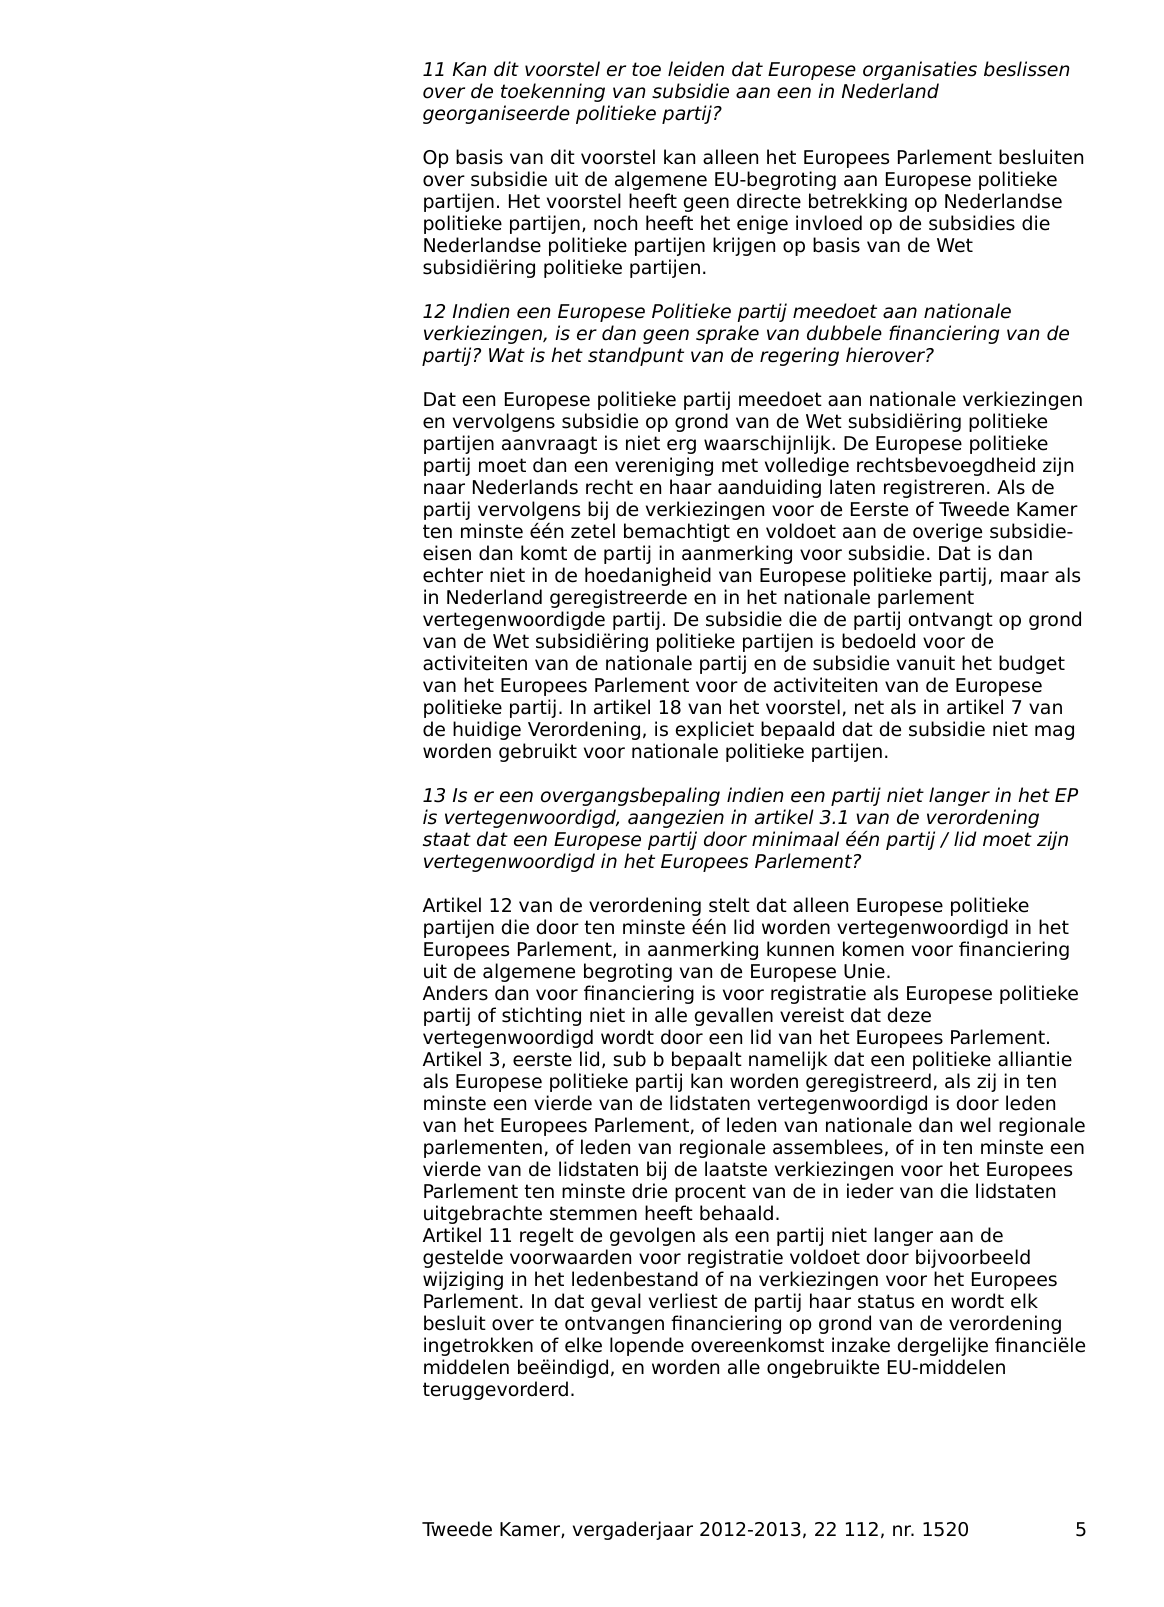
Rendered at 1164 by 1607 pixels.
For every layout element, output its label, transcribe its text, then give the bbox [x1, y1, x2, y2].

text Dat een Europese politieke partij meedoet aan nationale verkiezingen en vervolgens subsidie op grond van de Wet subsidiëring politieke partijen aanvraagt is niet erg waarschijnlijk. De Europese politieke partij moet dan een vereniging met volledige rechtsbevoegdheid zijn naar Nederlands recht en haar aanduiding laten registreren. Als de partij vervolgens bij de verkiezingen voor de Eerste of Tweede Kamer ten minste één zetel bemachtigt en voldoet aan de overige subsidie-eisen dan komt de partij in aanmerking voor subsidie. Dat is dan echter niet in de hoedanigheid van Europese politieke partij, maar als in Nederland geregistreerde en in het nationale parlement vertegenwoordigde partij. De subsidie die de partij ontvangt op grond van de Wet subsidiëring politieke partijen is bedoeld voor de activiteiten van de nationale partij en de subsidie vanuit het budget van het Europees Parlement voor de activiteiten van de Europese politieke partij. In artikel 18 van het voorstel, net als in artikel 7 van de huidige Verordening, is expliciet bepaald dat de subsidie niet mag worden gebruikt voor nationale politieke partijen. [422, 389, 1087, 763]
text Artikel 11 regelt de gevolgen als een partij niet langer aan de gestelde voorwaarden voor registratie voldoet door bijvoorbeeld wijziging in het ledenbestand of na verkiezingen voor het Europees Parlement. In dat geval verliest de partij haar status en wordt elk besluit over te ontvangen financiering op grond van de verordening ingetrokken of elke lopende overeenkomst inzake dergelijke financiële middelen beëindigd, en worden alle ongebruikte EU-middelen teruggevorderd. [422, 1225, 1087, 1401]
text Anders dan voor financiering is voor registratie als Europese politieke partij of stichting niet in alle gevallen vereist dat deze vertegenwoordigd wordt door een lid van het Europees Parlement. Artikel 3, eerste lid, sub b bepaalt namelijk dat een politieke alliantie als Europese politieke partij kan worden geregistreerd, als zij in ten minste een vierde van de lidstaten vertegenwoordigd is door leden van het Europees Parlement, of leden van nationale dan wel regionale parlementen, of leden van regionale assemblees, of in ten minste een vierde van de lidstaten bij de laatste verkiezingen voor het Europees Parlement ten minste drie procent van de in ieder van die lidstaten uitgebrachte stemmen heeft behaald. [422, 983, 1087, 1225]
text Artikel 12 van de verordening stelt dat alleen Europese politieke partijen die door ten minste één lid worden vertegenwoordigd in het Europees Parlement, in aanmerking kunnen komen voor financiering uit de algemene begroting van de Europese Unie. [422, 895, 1087, 983]
text Op basis van dit voorstel kan alleen het Europees Parlement besluiten over subsidie uit de algemene EU-begroting aan Europese politieke partijen. Het voorstel heeft geen directe betrekking op Nederlandse politieke partijen, noch heeft het enige invloed op de subsidies die Nederlandse politieke partijen krijgen op basis van de Wet subsidiëring politieke partijen. [422, 147, 1087, 279]
subtitle 11 Kan dit voorstel er toe leiden dat Europese organisaties beslissen over de toekenning van subsidie aan een in Nederland georganiseerde politieke partij? [422, 59, 1087, 125]
subtitle 13 Is er een overgangsbepaling indien een partij niet langer in het EP is vertegenwoordigd, aangezien in artikel 3.1 van de verordening staat dat een Europese partij door minimaal één partij / lid moet zijn vertegenwoordigd in het Europees Parlement? [422, 785, 1087, 873]
subtitle 12 Indien een Europese Politieke partij meedoet aan nationale verkiezingen, is er dan geen sprake van dubbele financiering van de partij? Wat is het standpunt van de regering hierover? [422, 301, 1087, 367]
